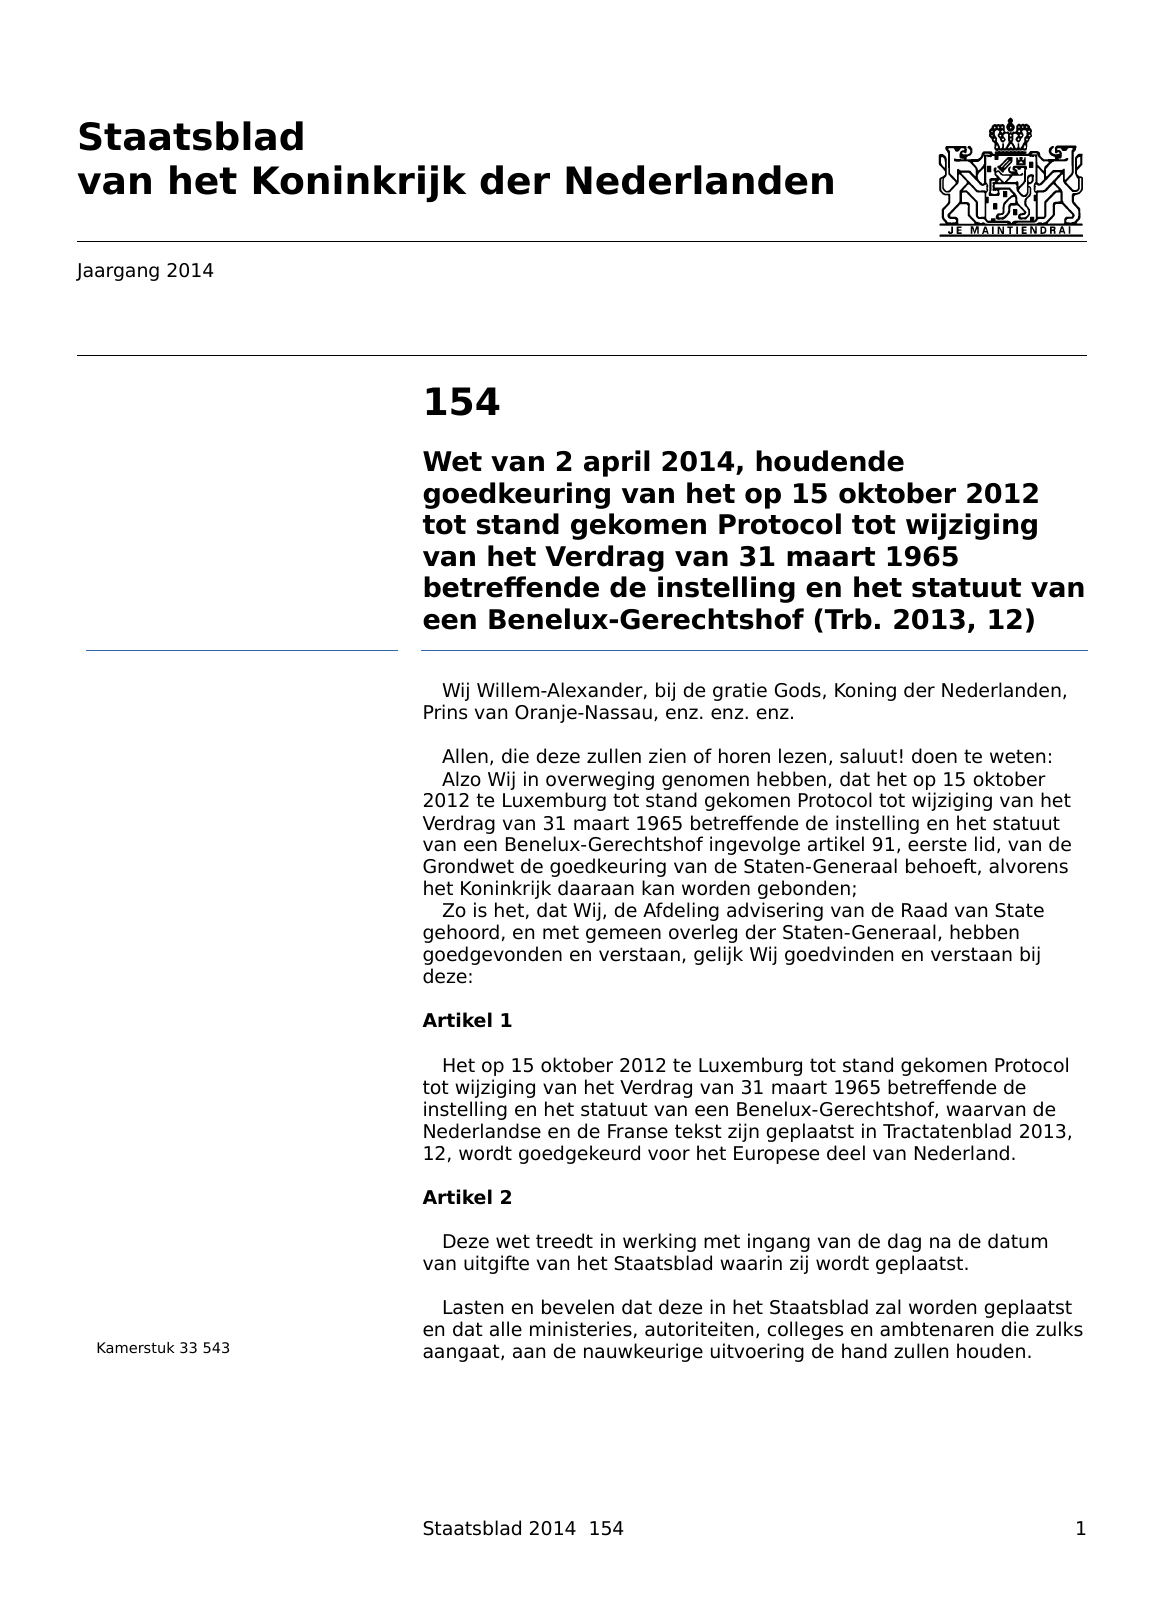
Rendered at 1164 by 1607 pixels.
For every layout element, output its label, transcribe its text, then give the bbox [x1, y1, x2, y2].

text Kamerstuk 33 543 [77, 1340, 396, 1357]
text Alzo Wij in overweging genomen hebben, dat het op 15 oktober 2012 te Luxemburg tot stand gekomen Protocol tot wijziging van het Verdrag van 31 maart 1965 betreffende de instelling en het statuut van een Benelux-Gerechtshof ingevolge artikel 91, eerste lid, van de Grondwet de goedkeuring van de Staten-Generaal behoeft, alvorens het Koninkrijk daaraan kan worden gebonden; [422, 768, 1087, 900]
text Zo is het, dat Wij, de Afdeling advisering van de Raad van State gehoord, en met gemeen overleg der Staten-Generaal, hebben goedgevonden en verstaan, gelijk Wij goedvinden en verstaan bij deze: [422, 900, 1087, 988]
subtitle 154 [422, 381, 1087, 424]
text Wij Willem-Alexander, bij de gratie Gods, Koning der Nederlanden, Prins van Oranje-Nassau, enz. enz. enz. [422, 680, 1087, 724]
text Allen, die deze zullen zien of horen lezen, saluut! doen te weten: [422, 746, 1087, 768]
text Lasten en bevelen dat deze in het Staatsblad zal worden geplaatst en dat alle ministeries, autoriteiten, colleges en ambtenaren die zulks aangaat, aan de nauwkeurige uitvoering de hand zullen houden. [422, 1297, 1087, 1363]
table_header Staatsblad van het Koninkrijk der Nederlanden [77, 100, 886, 241]
table_header [886, 100, 1087, 241]
table_cell Jaargang 2014 [77, 242, 1087, 355]
text Deze wet treedt in werking met ingang van de dag na de datum van uitgifte van het Staatsblad waarin zij wordt geplaatst. [422, 1231, 1087, 1275]
picture [936, 115, 1087, 240]
text Wet van 2 april 2014, houdende goedkeuring van het op 15 oktober 2012 tot stand gekomen Protocol tot wijziging van het Verdrag van 31 maart 1965 betreffende de instelling en het statuut van een Benelux-Gerechtshof (Trb. 2013, 12) [422, 447, 1087, 636]
subtitle Artikel 2 [422, 1187, 1087, 1209]
text Het op 15 oktober 2012 te Luxemburg tot stand gekomen Protocol tot wijziging van het Verdrag van 31 maart 1965 betreffende de instelling en het statuut van een Benelux-Gerechtshof, waarvan de Nederlandse en de Franse tekst zijn geplaatst in Tractatenblad 2013, 12, wordt goedgekeurd voor het Europese deel van Nederland. [422, 1054, 1087, 1164]
subtitle Artikel 1 [422, 1010, 1087, 1032]
